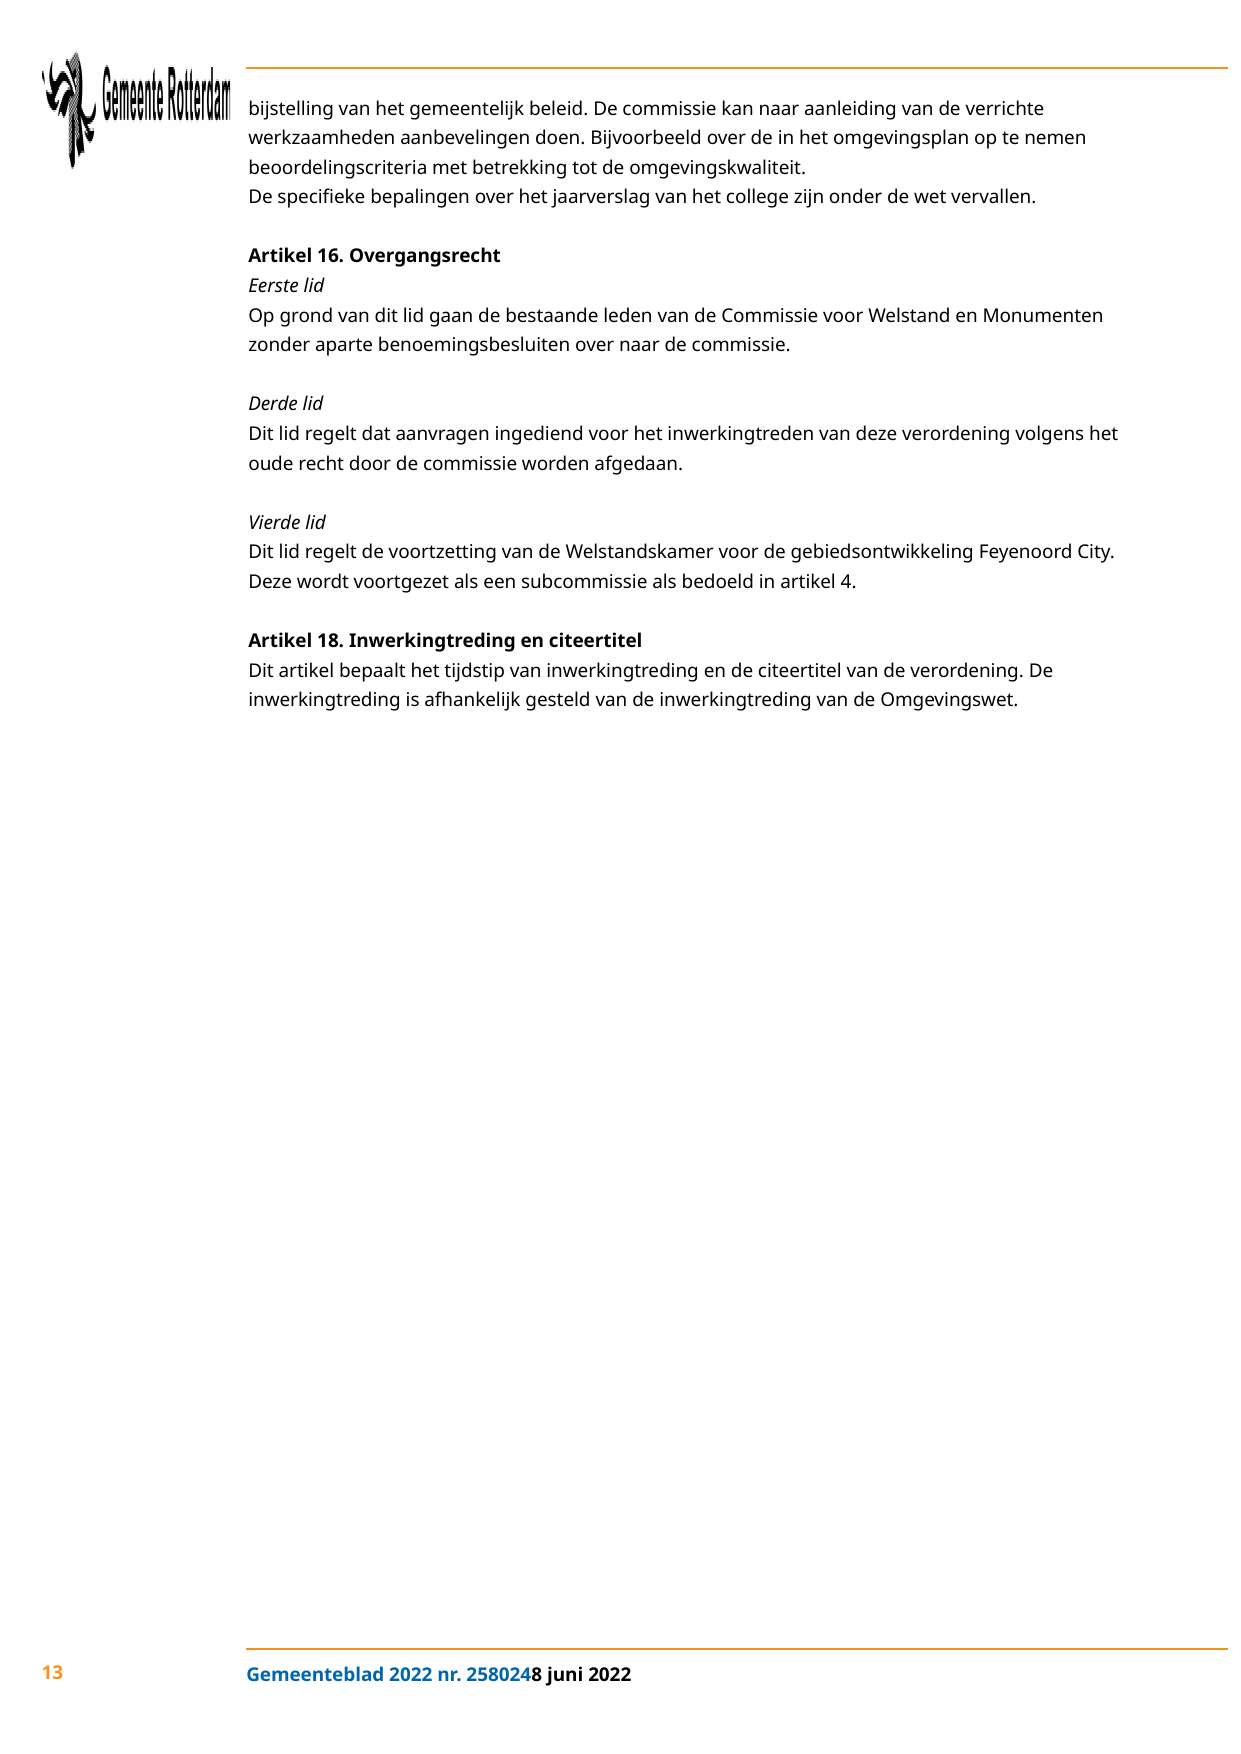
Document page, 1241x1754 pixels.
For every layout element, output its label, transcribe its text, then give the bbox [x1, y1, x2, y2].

text Eerste lid [248, 272, 1152, 298]
picture [41, 47, 231, 172]
text bijstelling van het gemeentelijk beleid. De commissie kan naar aanleiding van de verrichte werkzaamheden aanbevelingen doen. Bijvoorbeeld over de in het omgevingsplan op te nemen beoordelingscriteria met betrekking tot de omgevingskwaliteit. [248, 95, 1152, 180]
text Dit artikel bepaalt het tijdstip van inwerkingtreding en de citeertitel van de verordening. De inwerkingtreding is afhankelijk gesteld van de inwerkingtreding van de Omgevingswet. [248, 657, 1152, 712]
text Op grond van dit lid gaan de bestaande leden van de Commissie voor Welstand en Monumenten zonder aparte benoemingsbesluiten over naar de commissie. [248, 302, 1152, 357]
text Artikel 16. Overgangsrecht [248, 243, 1152, 268]
text Dit lid regelt de voortzetting van de Welstandskamer voor de gebiedsontwikkeling Feyenoord City. Deze wordt voortgezet als een subcommissie als bedoeld in artikel 4. [248, 538, 1152, 594]
text De specifieke bepalingen over het jaarverslag van het college zijn onder de wet vervallen. [248, 183, 1152, 209]
text Artikel 18. Inwerkingtreding en citeertitel [248, 627, 1152, 653]
text Vierde lid [248, 509, 1152, 535]
text Dit lid regelt dat aanvragen ingediend voor het inwerkingtreden van deze verordening volgens het oude recht door de commissie worden afgedaan. [248, 420, 1152, 476]
text Derde lid [248, 391, 1152, 416]
